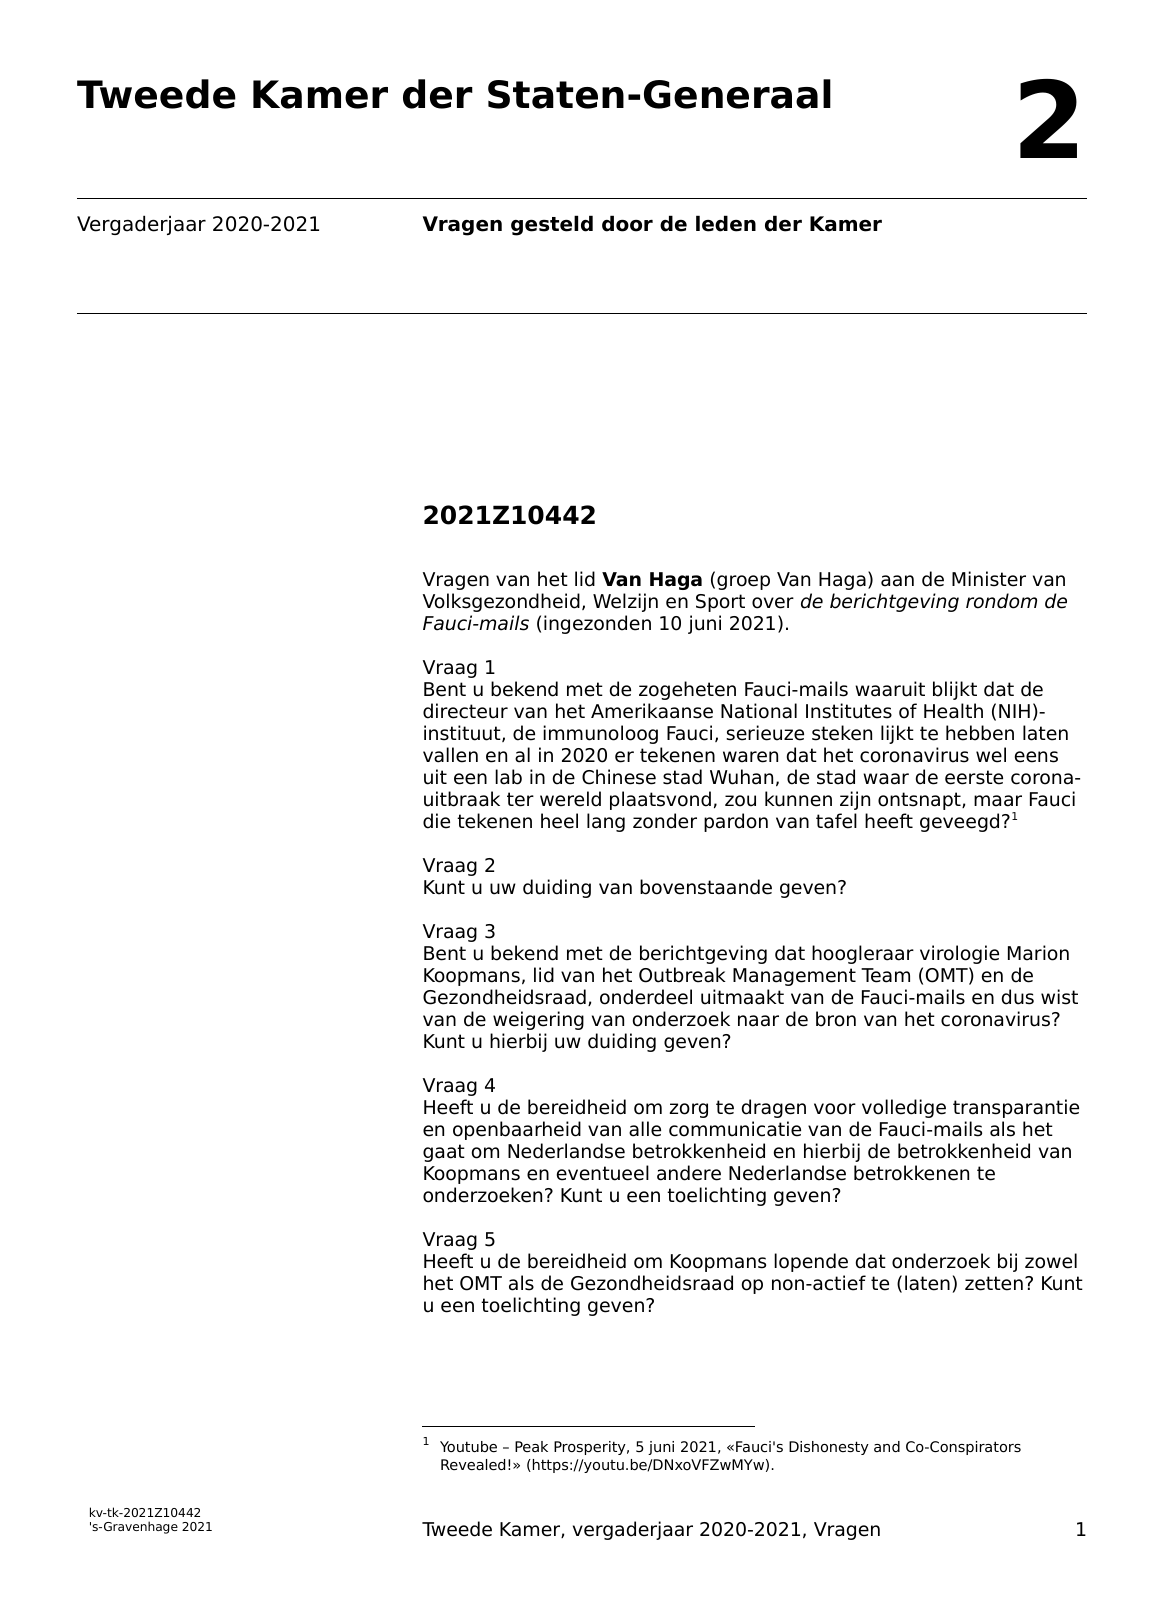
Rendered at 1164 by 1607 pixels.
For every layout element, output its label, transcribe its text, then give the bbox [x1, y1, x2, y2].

text Vraag 1 [422, 657, 1087, 679]
text Kunt u uw duiding van bovenstaande geven? [422, 877, 1087, 899]
text Vraag 5 [422, 1229, 1087, 1251]
text Vraag 3 [422, 921, 1087, 943]
text Bent u bekend met de zogeheten Fauci-mails waaruit blijkt dat de directeur van het Amerikaanse National Institutes of Health (NIH)-instituut, de immunoloog Fauci, serieuze steken lijkt te hebben laten vallen en al in 2020 er tekenen waren dat het coronavirus wel eens uit een lab in de Chinese stad Wuhan, de stad waar de eerste corona-uitbraak ter wereld plaatsvond, zou kunnen zijn ontsnapt, maar Fauci die tekenen heel lang zonder pardon van tafel heeft geveegd? [422, 679, 1087, 833]
text kv-tk-2021Z10442 [88, 1506, 323, 1520]
text 's-Gravenhage 2021 [88, 1520, 323, 1534]
text Vraag 4 [422, 1075, 1087, 1097]
text Heeft u de bereidheid om zorg te dragen voor volledige transparantie en openbaarheid van alle communicatie van de Fauci-mails als het gaat om Nederlandse betrokkenheid en hierbij de betrokkenheid van Koopmans en eventueel andere Nederlandse betrokkenen te onderzoeken? Kunt u een toelichting geven? [422, 1097, 1087, 1207]
table_cell Vragen gesteld door de leden der Kamer [422, 199, 1087, 313]
text Vragen van het lid Van Haga (groep Van Haga) aan de Minister van Volksgezondheid, Welzijn en Sport over de berichtgeving rondom de Fauci-mails (ingezonden 10 juni 2021). [422, 569, 1087, 635]
table_cell Vergaderjaar 2020-2021 [77, 199, 422, 313]
table_header Tweede Kamer der Staten-Generaal [77, 59, 886, 198]
text Bent u bekend met de berichtgeving dat hoogleraar virologie Marion Koopmans, lid van het Outbreak Management Team (OMT) en de Gezondheidsraad, onderdeel uitmaakt van de Fauci-mails en dus wist van de weigering van onderzoek naar de bron van het coronavirus? Kunt u hierbij uw duiding geven? [422, 943, 1087, 1053]
text 2021Z10442 [422, 501, 1087, 531]
text Heeft u de bereidheid om Koopmans lopende dat onderzoek bij zowel het OMT als de Gezondheidsraad op non-actief te (laten) zetten? Kunt u een toelichting geven? [422, 1251, 1087, 1317]
text Youtube – Peak Prosperity, 5 juni 2021, «Fauci's Dishonesty and Co-Conspirators Revealed!» (https://youtu.be/DNxoVFZwMYw). [422, 1435, 1087, 1474]
text Vraag 2 [422, 855, 1087, 877]
table_header 2 [886, 59, 1087, 198]
